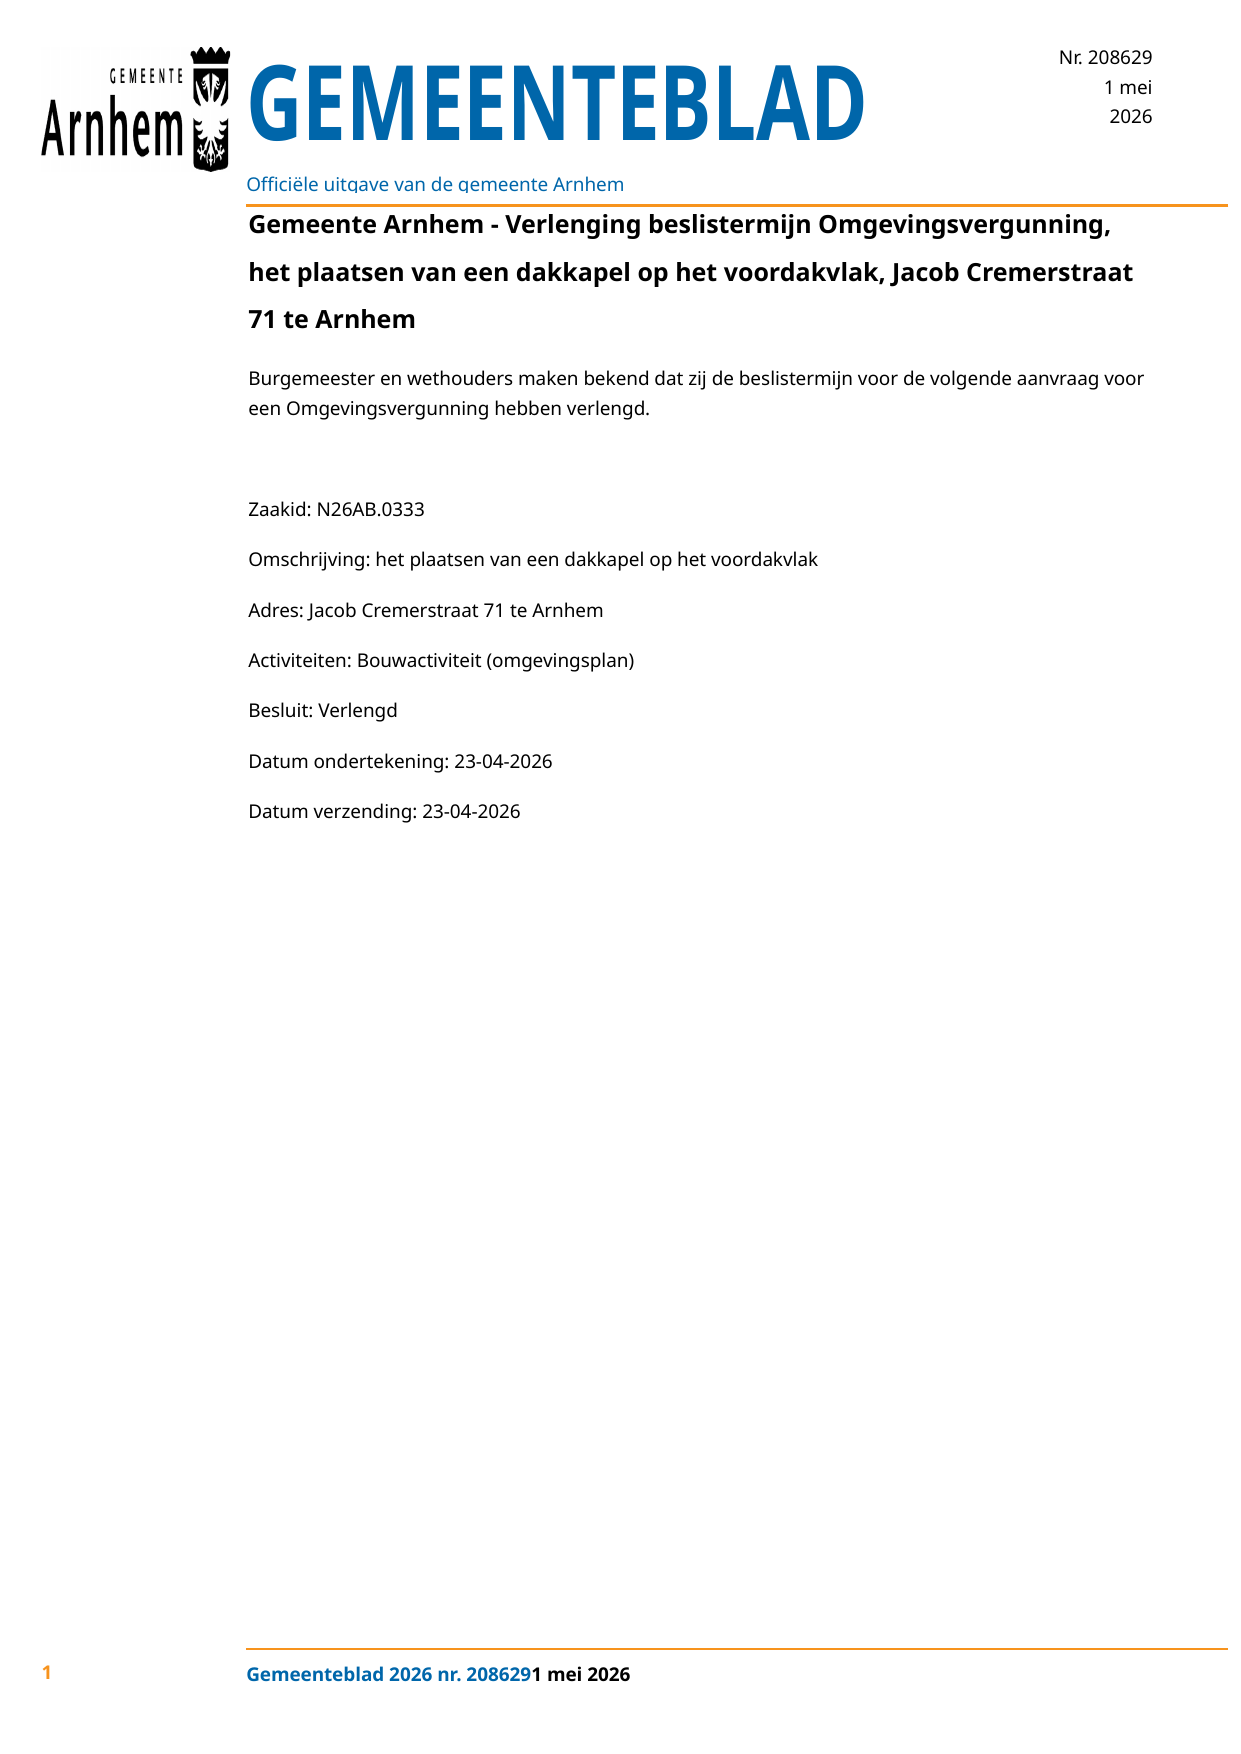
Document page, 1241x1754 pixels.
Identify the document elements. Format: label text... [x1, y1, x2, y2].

text Burgemeester en wethouders maken bekend dat zij de beslistermijn voor de volgende aanvraag voor een Omgevingsvergunning hebben verlengd. [248, 366, 1152, 421]
text Datum verzending: 23-04-2026 [248, 798, 1152, 824]
text Omschrijving: het plaatsen van een dakkapel op het voordakvlak [248, 546, 1152, 572]
text Besluit: Verlengd [248, 698, 1152, 723]
text Gemeente Arnhem - Verlenging beslistermijn Omgevingsvergunning, het plaatsen van een dakkapel op het voordakvlak, Jacob Cremerstraat 71 te Arnhem [248, 207, 1152, 336]
picture [41, 47, 231, 172]
text Zaakid: N26AB.0333 [248, 496, 1152, 522]
text Adres: Jacob Cremerstraat 71 te Arnhem [248, 597, 1152, 622]
text Activiteiten: Bouwactiviteit (omgevingsplan) [248, 647, 1152, 673]
text Datum ondertekening: 23-04-2026 [248, 748, 1152, 774]
